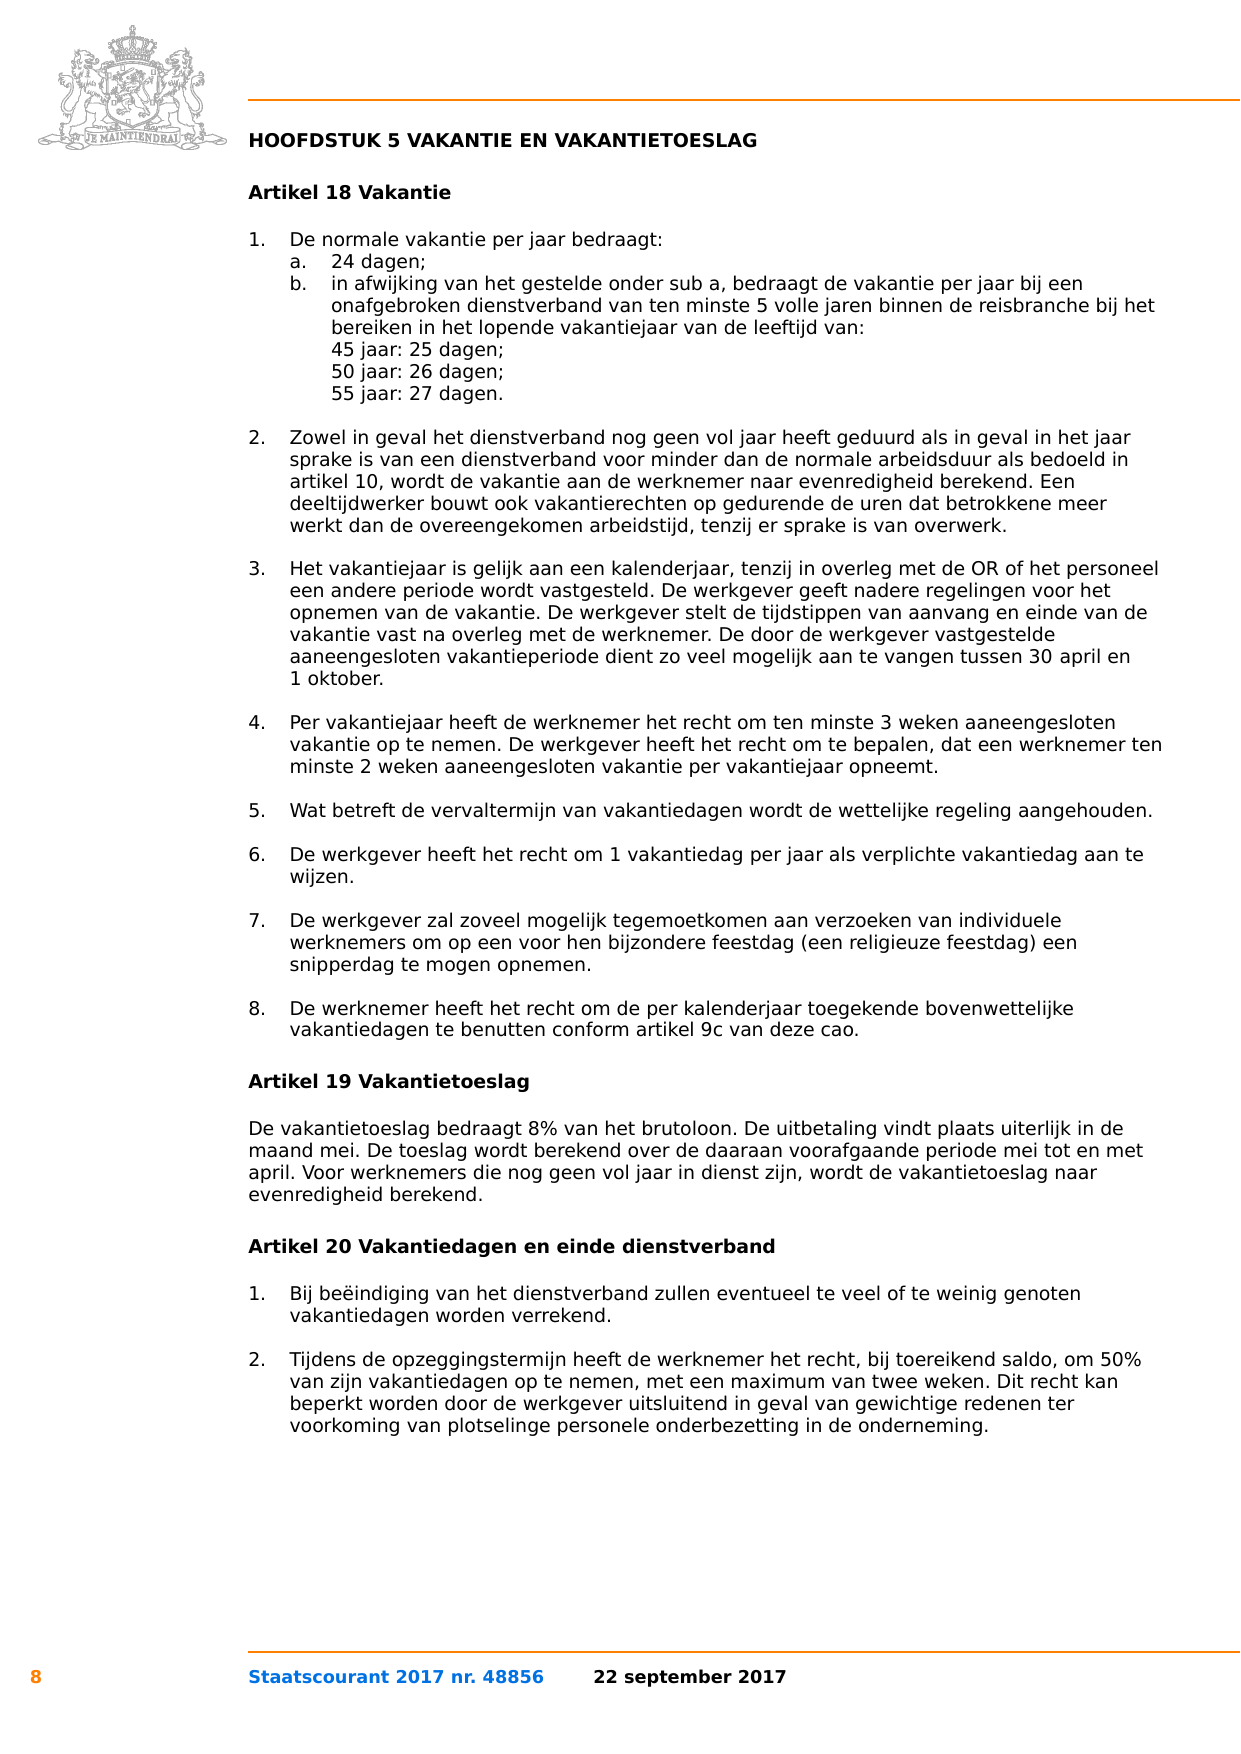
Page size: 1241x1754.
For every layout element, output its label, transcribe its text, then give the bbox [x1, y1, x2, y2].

text 1. De normale vakantie per jaar bedraagt: [248, 229, 1163, 251]
text 2. Zowel in geval het dienstverband nog geen vol jaar heeft geduurd als in geval in het jaar sprake is van een dienstverband voor minder dan de normale arbeidsduur als bedoeld in artikel 10, wordt de vakantie aan de werknemer naar evenredigheid berekend. Een deeltijdwerker bouwt ook vakantierechten op gedurende de uren dat betrokkene meer werkt dan de overeengekomen arbeidstijd, tenzij er sprake is van overwerk. [248, 427, 1163, 536]
picture [38, 25, 227, 150]
text b. in afwijking van het gestelde onder sub a, bedraagt de vakantie per jaar bij een onafgebroken dienstverband van ten minste 5 volle jaren binnen de reisbranche bij het bereiken in het lopende vakantiejaar van de leeftijd van: [289, 273, 1163, 339]
text 4. Per vakantiejaar heeft de werknemer het recht om ten minste 3 weken aaneengesloten vakantie op te nemen. De werkgever heeft het recht om te bepalen, dat een werknemer ten minste 2 weken aaneengesloten vakantie per vakantiejaar opneemt. [248, 712, 1163, 778]
text 8. De werknemer heeft het recht om de per kalenderjaar toegekende bovenwettelijke vakantiedagen te benutten conform artikel 9c van deze cao. [248, 997, 1163, 1041]
text 45 jaar: 25 dagen; [331, 339, 1163, 361]
text 55 jaar: 27 dagen. [331, 383, 1163, 405]
subtitle Artikel 20 Vakantiedagen en einde dienstverband [248, 1236, 1163, 1258]
text 50 jaar: 26 dagen; [331, 361, 1163, 383]
text a. 24 dagen; [289, 251, 1163, 273]
subtitle HOOFDSTUK 5 VAKANTIE EN VAKANTIETOESLAG [248, 130, 1163, 152]
subtitle Artikel 19 Vakantietoeslag [248, 1071, 1163, 1093]
text 2. Tijdens de opzeggingstermijn heeft de werknemer het recht, bij toereikend saldo, om 50% van zijn vakantiedagen op te nemen, met een maximum van twee weken. Dit recht kan beperkt worden door de werkgever uitsluitend in geval van gewichtige redenen ter voorkoming van plotselinge personele onderbezetting in de onderneming. [248, 1349, 1163, 1437]
text De vakantietoeslag bedraagt 8% van het brutoloon. De uitbetaling vindt plaats uiterlijk in de maand mei. De toeslag wordt berekend over de daaraan voorafgaande periode mei tot en met april. Voor werknemers die nog geen vol jaar in dienst zijn, wordt de vakantietoeslag naar evenredigheid berekend. [248, 1118, 1163, 1206]
text 5. Wat betreft de vervaltermijn van vakantiedagen wordt de wettelijke regeling aangehouden. [248, 800, 1163, 822]
text 1. Bij beëindiging van het dienstverband zullen eventueel te veel of te weinig genoten vakantiedagen worden verrekend. [248, 1283, 1163, 1327]
text 6. De werkgever heeft het recht om 1 vakantiedag per jaar als verplichte vakantiedag aan te wijzen. [248, 844, 1163, 888]
text 3. Het vakantiejaar is gelijk aan een kalenderjaar, tenzij in overleg met de OR of het personeel een andere periode wordt vastgesteld. De werkgever geeft nadere regelingen voor het opnemen van de vakantie. De werkgever stelt de tijdstippen van aanvang en einde van de vakantie vast na overleg met de werknemer. De door de werkgever vastgestelde aaneengesloten vakantieperiode dient zo veel mogelijk aan te vangen tussen 30 april en 1 oktober. [248, 558, 1163, 690]
subtitle Artikel 18 Vakantie [248, 182, 1163, 204]
text 7. De werkgever zal zoveel mogelijk tegemoetkomen aan verzoeken van individuele werknemers om op een voor hen bijzondere feestdag (een religieuze feestdag) een snipperdag te mogen opnemen. [248, 909, 1163, 976]
